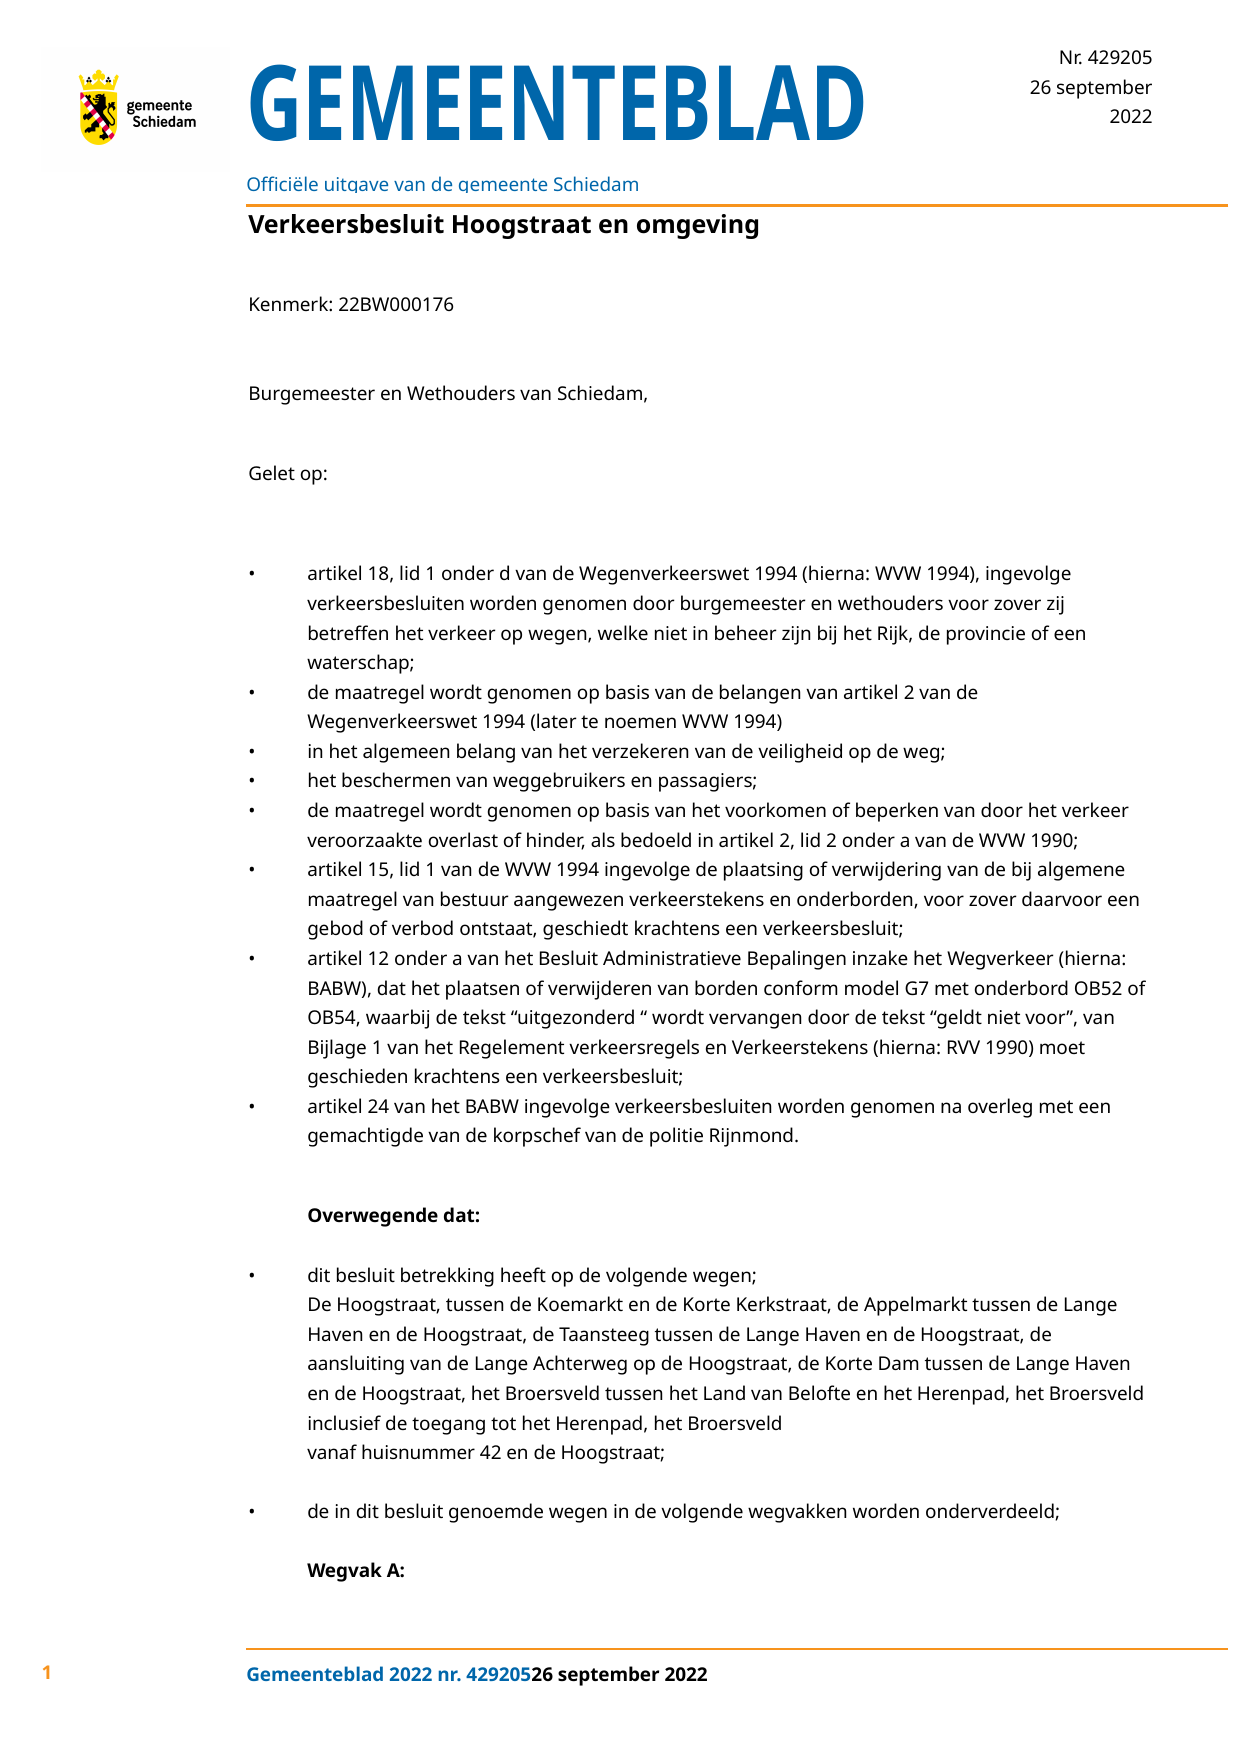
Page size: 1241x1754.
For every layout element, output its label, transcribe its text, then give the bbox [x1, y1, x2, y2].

list artikel 24 van het BABW ingevolge verkeersbesluiten worden genomen na overleg met een gemachtigde van de korpschef van de politie Rijnmond. [248, 1093, 1152, 1148]
text Kenmerk: 22BW000176 [248, 291, 1152, 317]
list Wegvak A: [248, 1558, 1152, 1583]
text Burgemeester en Wethouders van Schiedam, [248, 380, 1152, 406]
list de in dit besluit genoemde wegen in de volgende wegvakken worden onderverdeeld; [248, 1498, 1152, 1524]
list het beschermen van weggebruikers en passagiers; [248, 768, 1152, 793]
list Overwegende dat: [248, 1203, 1152, 1228]
list de maatregel wordt genomen op basis van het voorkomen of beperken van door het verkeer veroorzaakte overlast of hinder, als bedoeld in artikel 2, lid 2 onder a van de WVW 1990; [248, 797, 1152, 853]
list artikel 12 onder a van het Besluit Administratieve Bepalingen inzake het Wegverkeer (hierna: BABW), dat het plaatsen of verwijderen van borden conform model G7 met onderbord OB52 of OB54, waarbij de tekst “uitgezonderd “ wordt vervangen door de tekst “geldt niet voor”, van Bijlage 1 van het Regelement verkeersregels en Verkeerstekens (hierna: RVV 1990) moet geschieden krachtens een verkeersbesluit; [248, 945, 1152, 1089]
list vanaf huisnummer 42 en de Hoogstraat; [248, 1439, 1152, 1465]
picture [41, 47, 231, 172]
list artikel 15, lid 1 van de WVW 1994 ingevolge de plaatsing of verwijdering van de bij algemene maatregel van bestuur aangewezen verkeerstekens en onderborden, voor zover daarvoor een gebod of verbod ontstaat, geschiedt krachtens een verkeersbesluit; [248, 856, 1152, 941]
text Gelet op: [248, 460, 1152, 486]
list dit besluit betrekking heeft op de volgende wegen; [248, 1262, 1152, 1288]
text Verkeersbesluit Hoogstraat en omgeving [248, 207, 1152, 241]
list artikel 18, lid 1 onder d van de Wegenverkeerswet 1994 (hierna: WVW 1994), ingevolge verkeersbesluiten worden genomen door burgemeester en wethouders voor zover zij betreffen het verkeer op wegen, welke niet in beheer zijn bij het Rijk, de provincie of een waterschap; [248, 561, 1152, 675]
list De Hoogstraat, tussen de Koemarkt en de Korte Kerkstraat, de Appelmarkt tussen de Lange Haven en de Hoogstraat, de Taansteeg tussen de Lange Haven en de Hoogstraat, de aansluiting van de Lange Achterweg op de Hoogstraat, de Korte Dam tussen de Lange Haven en de Hoogstraat, het Broersveld tussen het Land van Belofte en het Herenpad, het Broersveld inclusief de toegang tot het Herenpad, het Broersveld [248, 1291, 1152, 1436]
list de maatregel wordt genomen op basis van de belangen van artikel 2 van de Wegenverkeerswet 1994 (later te noemen WVW 1994) [248, 679, 1152, 734]
list in het algemeen belang van het verzekeren van de veiligheid op de weg; [248, 738, 1152, 764]
